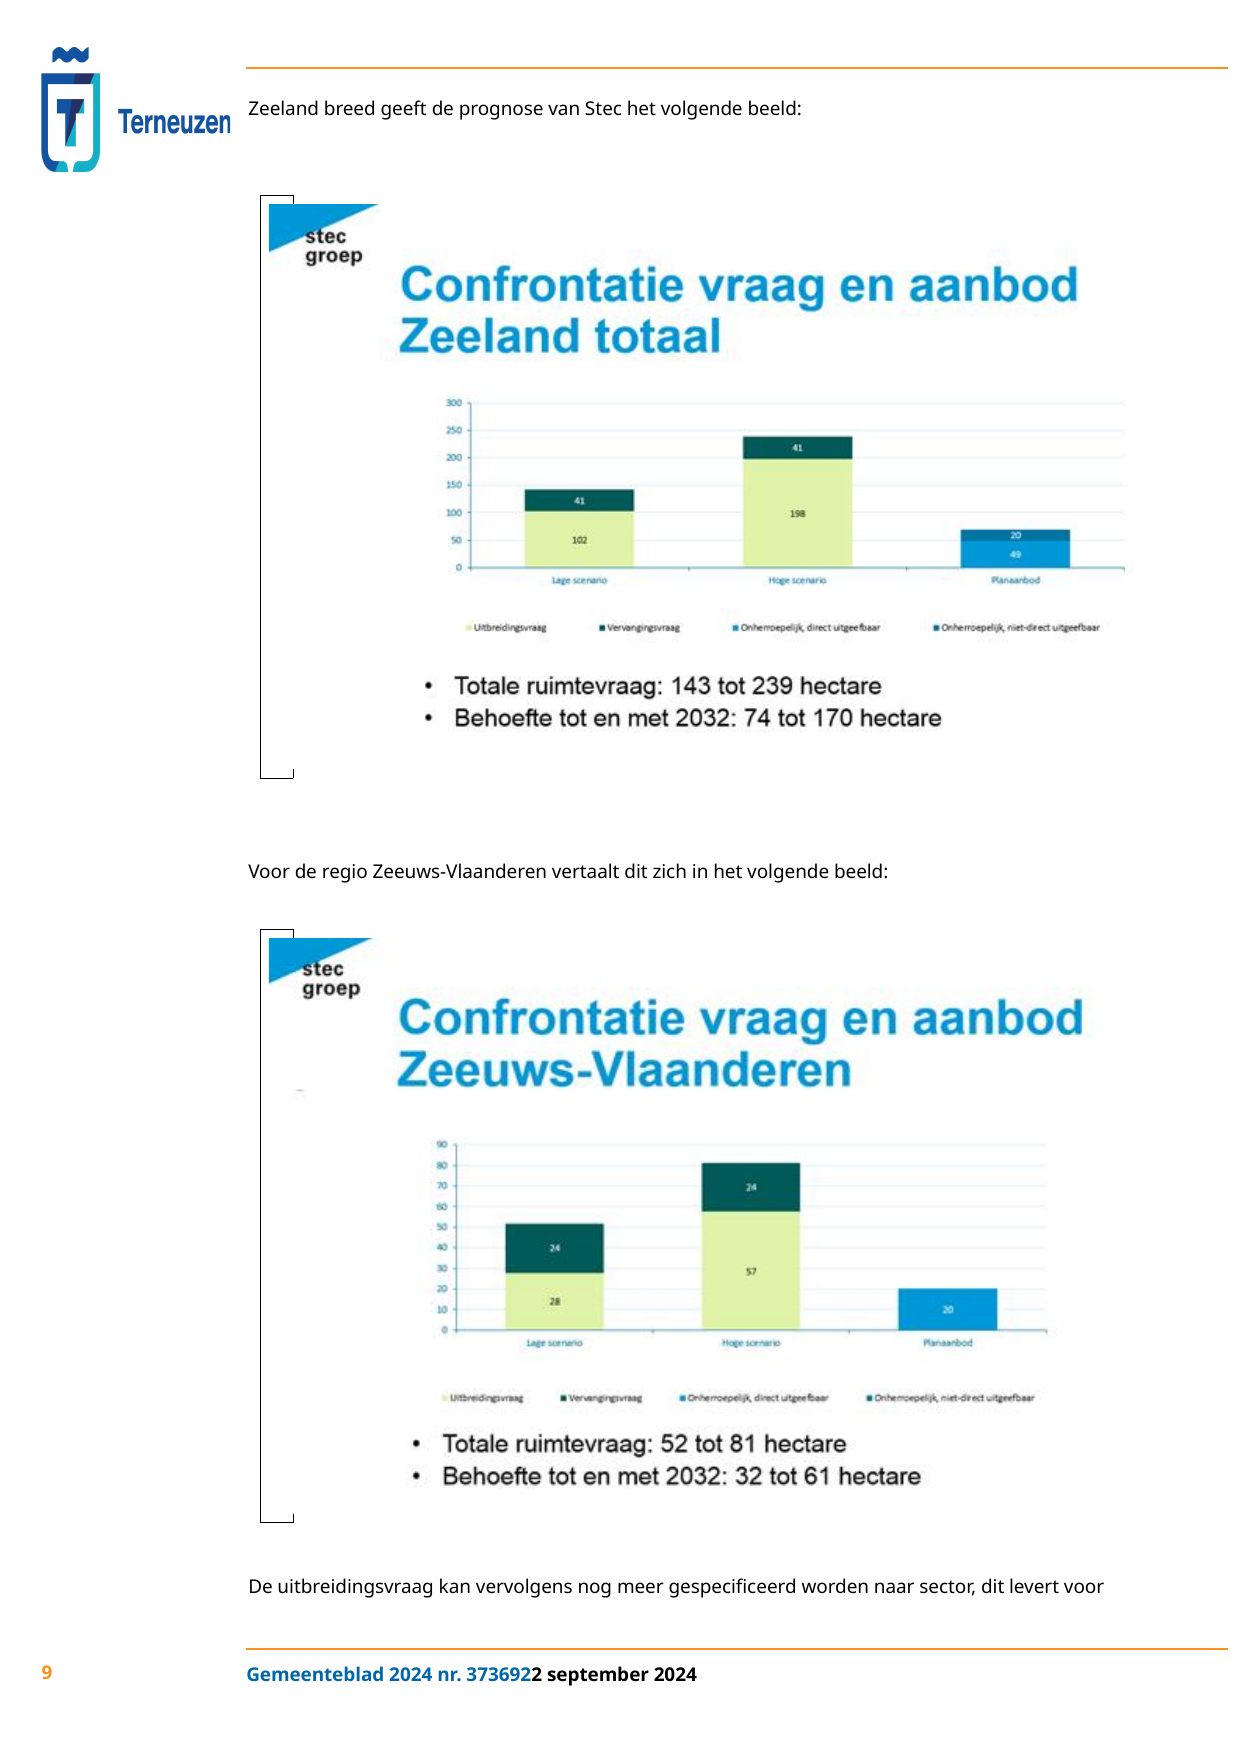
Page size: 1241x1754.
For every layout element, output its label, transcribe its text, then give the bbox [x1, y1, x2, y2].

picture [41, 47, 231, 172]
text Zeeland breed geeft de prognose van Stec het volgende beeld: [248, 95, 1152, 121]
picture [268, 938, 1150, 1514]
picture [268, 204, 1173, 769]
text De uitbreidingsvraag kan vervolgens nog meer gespecificeerd worden naar sector, dit levert voor [248, 1573, 1152, 1599]
text Voor de regio Zeeuws-Vlaanderen vertaalt dit zich in het volgende beeld: [248, 858, 1152, 884]
